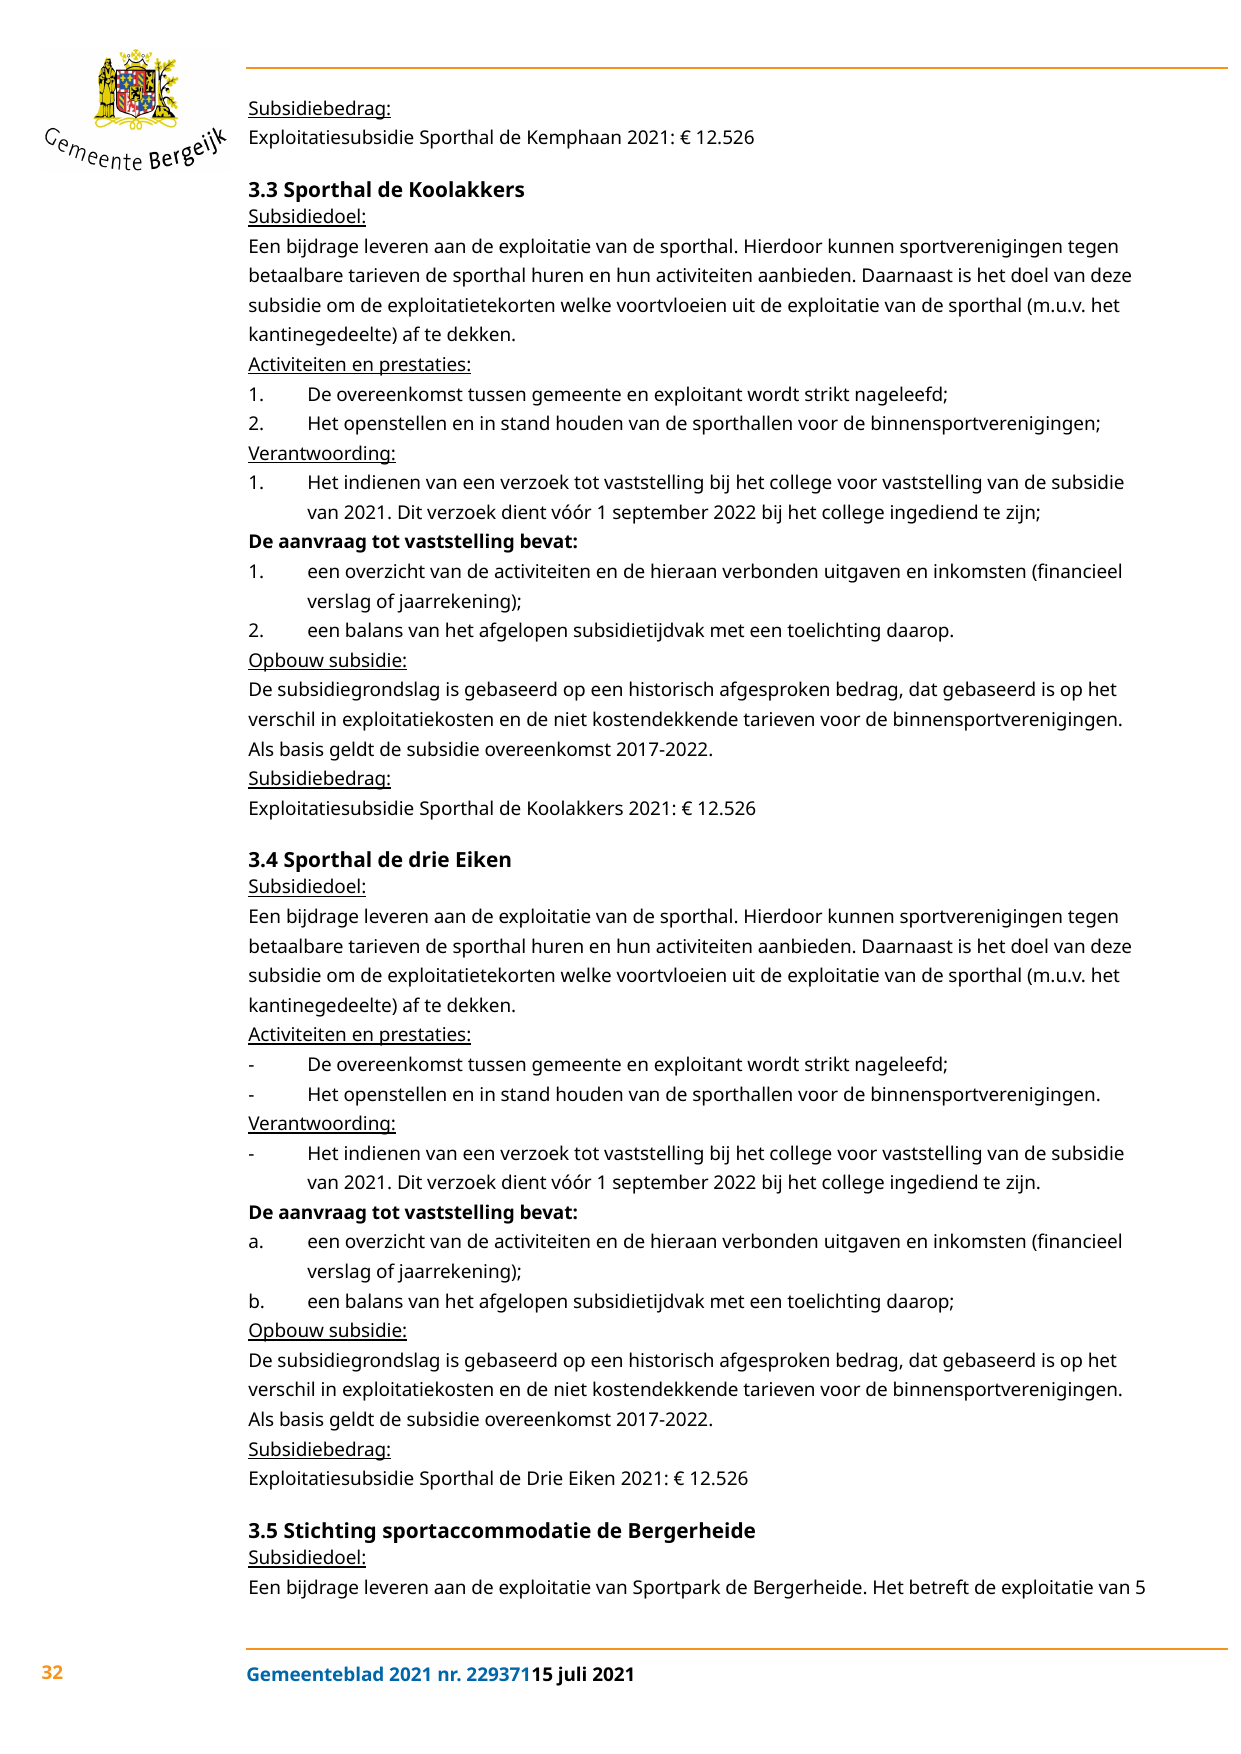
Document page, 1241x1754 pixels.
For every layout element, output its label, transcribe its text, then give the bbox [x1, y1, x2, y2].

list een overzicht van de activiteiten en de hieraan verbonden uitgaven en inkomsten (financieel verslag of jaarrekening); [248, 1229, 1152, 1284]
text 3.4 Sporthal de drie Eiken [248, 845, 1152, 874]
text Subsidiebedrag: [248, 1436, 1152, 1462]
list Het openstellen en in stand houden van de sporthallen voor de binnensportverenigingen; [248, 410, 1152, 436]
list De overeenkomst tussen gemeente en exploitant wordt strikt nageleefd; [248, 1051, 1152, 1077]
list een balans van het afgelopen subsidietijdvak met een toelichting daarop. [248, 617, 1152, 643]
text Verantwoording: [248, 1110, 1152, 1136]
list Het indienen van een verzoek tot vaststelling bij het college voor vaststelling van de subsidie van 2021. Dit verzoek dient vóór 1 september 2022 bij het college ingediend te zijn. [248, 1140, 1152, 1195]
text Opbouw subsidie: [248, 647, 1152, 673]
list De overeenkomst tussen gemeente en exploitant wordt strikt nageleefd; [248, 381, 1152, 406]
text Exploitatiesubsidie Sporthal de Koolakkers 2021: € 12.526 [248, 795, 1152, 821]
text 3.5 Stichting sportaccommodatie de Bergerheide [248, 1516, 1152, 1544]
text Opbouw subsidie: [248, 1317, 1152, 1343]
list Het indienen van een verzoek tot vaststelling bij het college voor vaststelling van de subsidie van 2021. Dit verzoek dient vóór 1 september 2022 bij het college ingediend te zijn; [248, 469, 1152, 525]
text Activiteiten en prestaties: [248, 1022, 1152, 1047]
list Het openstellen en in stand houden van de sporthallen voor de binnensportverenigingen. [248, 1081, 1152, 1107]
text Exploitatiesubsidie Sporthal de Kemphaan 2021: € 12.526 [248, 124, 1152, 150]
text 3.3 Sporthal de Koolakkers [248, 175, 1152, 203]
text Subsidiedoel: [248, 203, 1152, 229]
text Een bijdrage leveren aan de exploitatie van Sportpark de Bergerheide. Het betreft de exploitatie van 5 [248, 1574, 1152, 1599]
text Subsidiedoel: [248, 874, 1152, 899]
text De subsidiegrondslag is gebaseerd op een historisch afgesproken bedrag, dat gebaseerd is op het verschil in exploitatiekosten en de niet kostendekkende tarieven voor de binnensportverenigingen. Als basis geldt de subsidie overeenkomst 2017-2022. [248, 677, 1152, 761]
list een balans van het afgelopen subsidietijdvak met een toelichting daarop; [248, 1288, 1152, 1314]
text Verantwoording: [248, 440, 1152, 466]
picture [41, 47, 231, 172]
text Subsidiebedrag: [248, 765, 1152, 791]
text Subsidiedoel: [248, 1544, 1152, 1570]
text Subsidiebedrag: [248, 95, 1152, 121]
text Exploitatiesubsidie Sporthal de Drie Eiken 2021: € 12.526 [248, 1465, 1152, 1491]
text Een bijdrage leveren aan de exploitatie van de sporthal. Hierdoor kunnen sportverenigingen tegen betaalbare tarieven de sporthal huren en hun activiteiten aanbieden. Daarnaast is het doel van deze subsidie om de exploitatietekorten welke voortvloeien uit de exploitatie van de sporthal (m.u.v. het kantinegedeelte) af te dekken. [248, 233, 1152, 347]
text Activiteiten en prestaties: [248, 351, 1152, 377]
text De aanvraag tot vaststelling bevat: [248, 1199, 1152, 1225]
text De aanvraag tot vaststelling bevat: [248, 529, 1152, 554]
text Een bijdrage leveren aan de exploitatie van de sporthal. Hierdoor kunnen sportverenigingen tegen betaalbare tarieven de sporthal huren en hun activiteiten aanbieden. Daarnaast is het doel van deze subsidie om de exploitatietekorten welke voortvloeien uit de exploitatie van de sporthal (m.u.v. het kantinegedeelte) af te dekken. [248, 903, 1152, 1018]
list een overzicht van de activiteiten en de hieraan verbonden uitgaven en inkomsten (financieel verslag of jaarrekening); [248, 558, 1152, 613]
text De subsidiegrondslag is gebaseerd op een historisch afgesproken bedrag, dat gebaseerd is op het verschil in exploitatiekosten en de niet kostendekkende tarieven voor de binnensportverenigingen. Als basis geldt de subsidie overeenkomst 2017-2022. [248, 1347, 1152, 1432]
